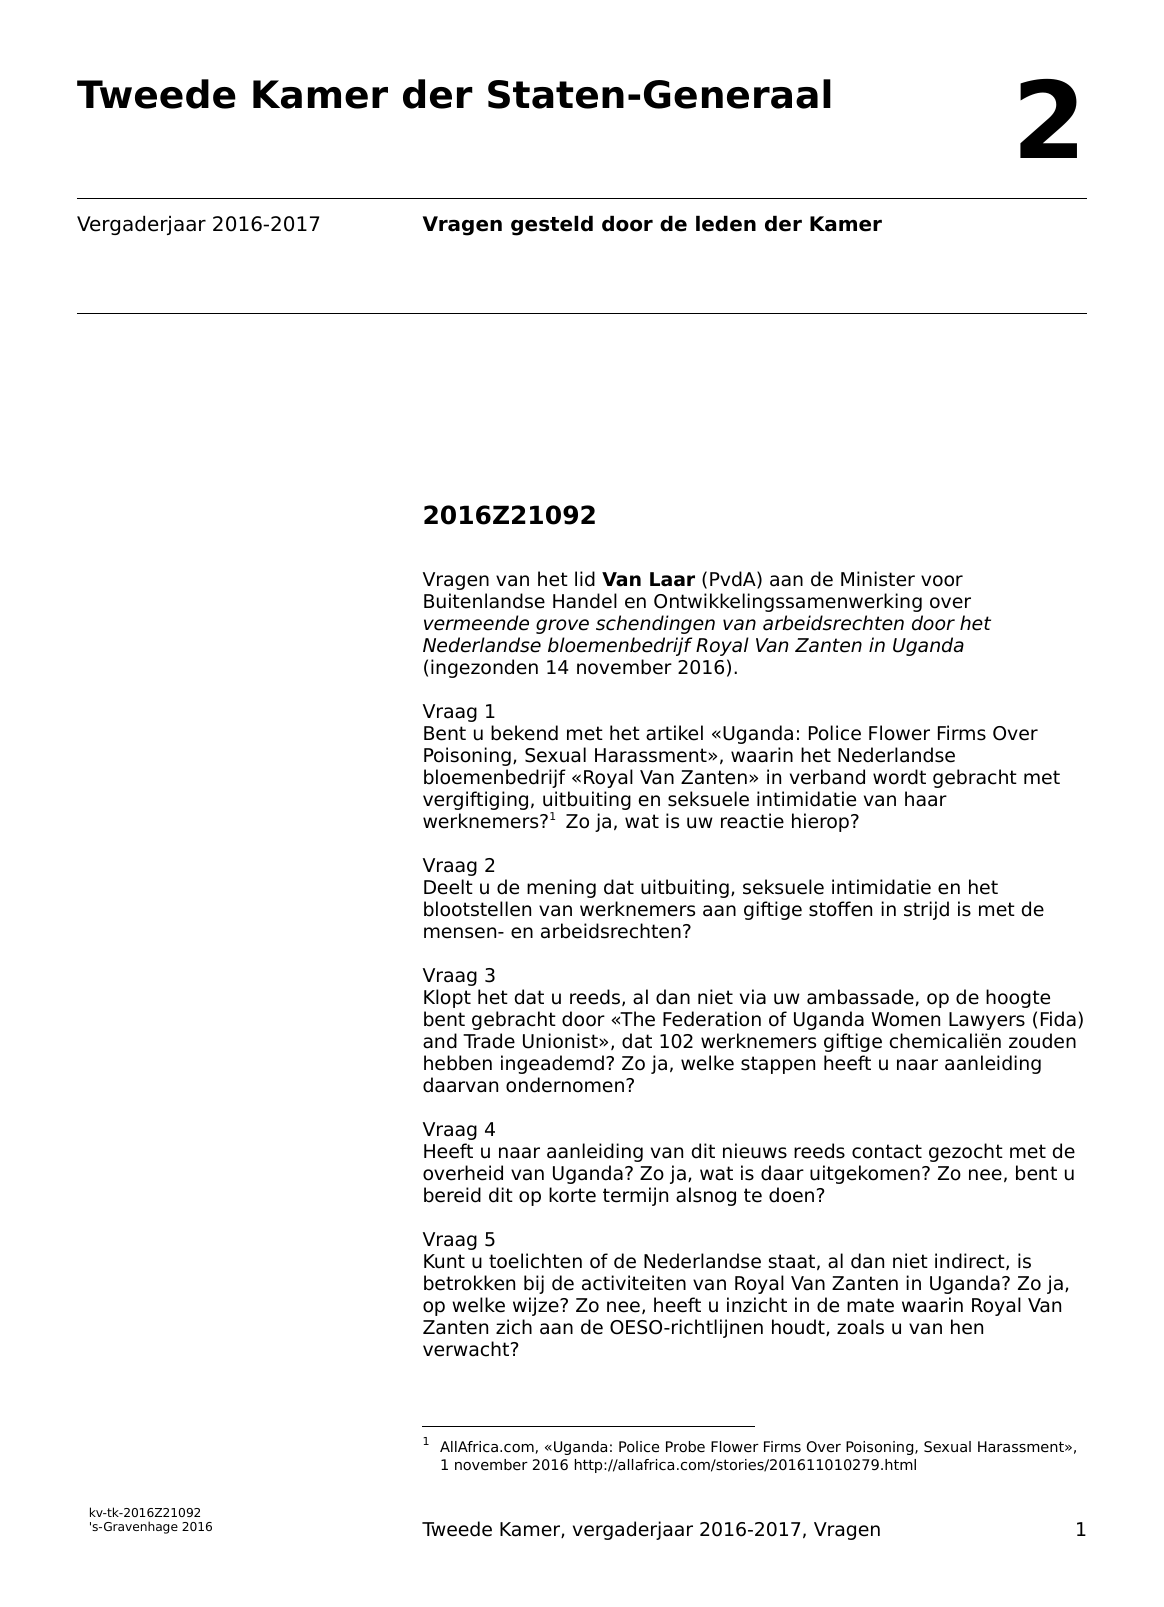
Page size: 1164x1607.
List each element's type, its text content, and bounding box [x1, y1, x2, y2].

text Vraag 1 [422, 701, 1087, 723]
text Klopt het dat u reeds, al dan niet via uw ambassade, op de hoogte bent gebracht door «The Federation of Uganda Women Lawyers (Fida) and Trade Unionist», dat 102 werknemers giftige chemicaliën zouden hebben ingeademd? Zo ja, welke stappen heeft u naar aanleiding daarvan ondernomen? [422, 987, 1087, 1097]
text Vraag 3 [422, 965, 1087, 987]
text Deelt u de mening dat uitbuiting, seksuele intimidatie en het blootstellen van werknemers aan giftige stoffen in strijd is met de mensen- en arbeidsrechten? [422, 877, 1087, 943]
text Vraag 5 [422, 1229, 1087, 1251]
text Vraag 2 [422, 855, 1087, 877]
text 's-Gravenhage 2016 [88, 1520, 323, 1534]
text kv-tk-2016Z21092 [88, 1506, 323, 1520]
text AllAfrica.com, «Uganda: Police Probe Flower Firms Over Poisoning, Sexual Harassment», 1 november 2016 http://allafrica.com/stories/201611010279.html [422, 1435, 1087, 1474]
text 2016Z21092 [422, 501, 1087, 531]
text Vraag 4 [422, 1119, 1087, 1141]
table_cell Vragen gesteld door de leden der Kamer [422, 199, 1087, 313]
text Heeft u naar aanleiding van dit nieuws reeds contact gezocht met de overheid van Uganda? Zo ja, wat is daar uitgekomen? Zo nee, bent u bereid dit op korte termijn alsnog te doen? [422, 1141, 1087, 1207]
text Bent u bekend met het artikel «Uganda: Police Flower Firms Over Poisoning, Sexual Harassment», waarin het Nederlandse bloemenbedrijf «Royal Van Zanten» in verband wordt gebracht met vergiftiging, uitbuiting en seksuele intimidatie van haar werknemers? Zo ja, wat is uw reactie hierop? [422, 723, 1087, 833]
table_cell Vergaderjaar 2016-2017 [77, 199, 422, 313]
text Kunt u toelichten of de Nederlandse staat, al dan niet indirect, is betrokken bij de activiteiten van Royal Van Zanten in Uganda? Zo ja, op welke wijze? Zo nee, heeft u inzicht in de mate waarin Royal Van Zanten zich aan de OESO-richtlijnen houdt, zoals u van hen verwacht? [422, 1251, 1087, 1361]
table_header 2 [886, 59, 1087, 198]
text Vragen van het lid Van Laar (PvdA) aan de Minister voor Buitenlandse Handel en Ontwikkelingssamenwerking over vermeende grove schendingen van arbeidsrechten door het Nederlandse bloemenbedrijf Royal Van Zanten in Uganda (ingezonden 14 november 2016). [422, 569, 1087, 679]
table_header Tweede Kamer der Staten-Generaal [77, 59, 886, 198]
